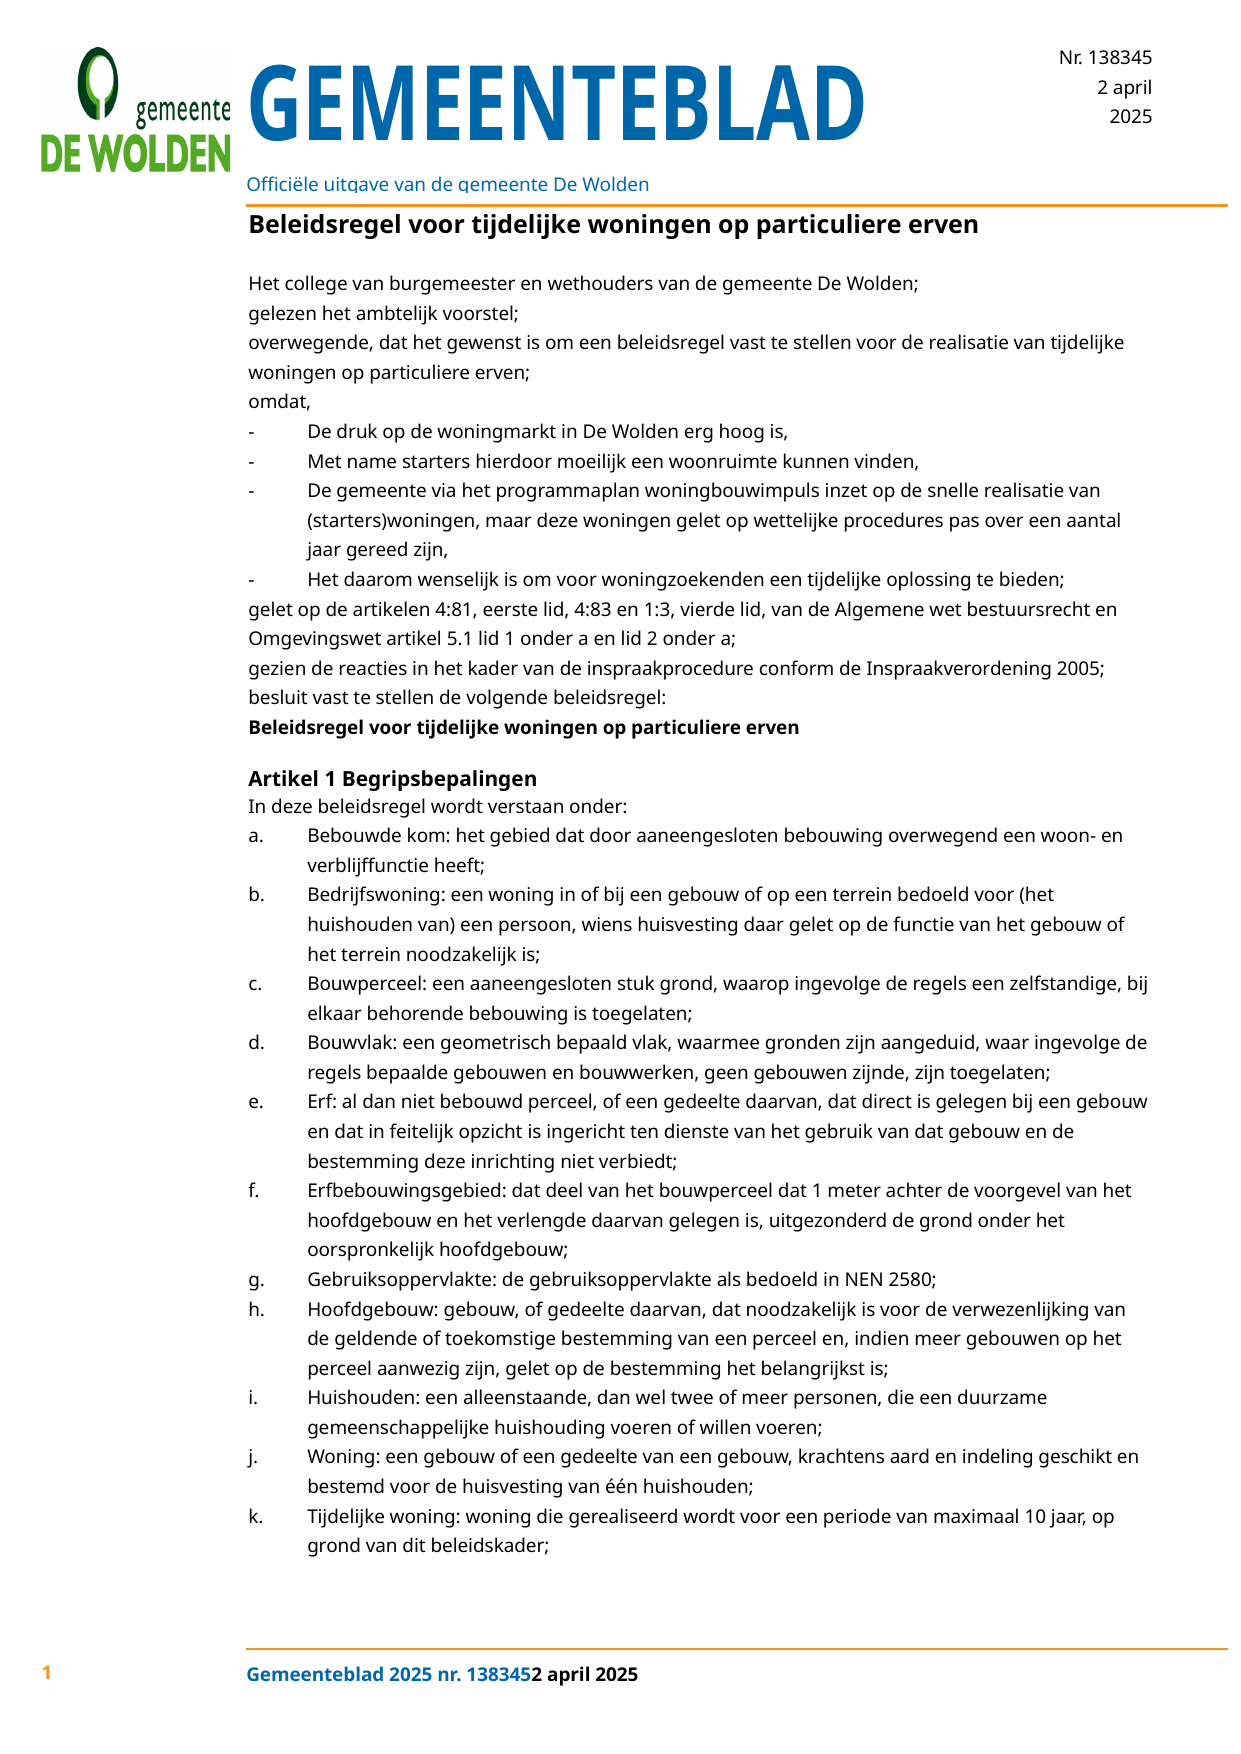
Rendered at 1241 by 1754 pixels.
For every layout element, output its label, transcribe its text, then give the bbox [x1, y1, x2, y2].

list Bouwvlak: een geometrisch bepaald vlak, waarmee gronden zijn aangeduid, waar ingevolge de regels bepaalde gebouwen en bouwwerken, geen gebouwen zijnde, zijn toegelaten; [248, 1029, 1152, 1085]
text Artikel 1 Begripsbepalingen [248, 764, 1152, 793]
list Met name starters hierdoor moeilijk een woonruimte kunnen vinden, [248, 448, 1152, 473]
list Bedrijfswoning: een woning in of bij een gebouw of op een terrein bedoeld voor (het huishouden van) een persoon, wiens huisvesting daar gelet op de functie van het gebouw of het terrein noodzakelijk is; [248, 882, 1152, 967]
list Gebruiksoppervlakte: de gebruiksoppervlakte als bedoeld in NEN 2580; [248, 1266, 1152, 1292]
picture [41, 47, 231, 172]
text In deze beleidsregel wordt verstaan onder: [248, 793, 1152, 819]
list Hoofdgebouw: gebouw, of gedeelte daarvan, dat noodzakelijk is voor de verwezenlijking van de geldende of toekomstige bestemming van een perceel en, indien meer gebouwen op het perceel aanwezig zijn, gelet op de bestemming het belangrijkst is; [248, 1296, 1152, 1381]
text Beleidsregel voor tijdelijke woningen op particuliere erven [248, 714, 1152, 740]
list Bebouwde kom: het gebied dat door aaneengesloten bebouwing overwegend een woon- en verblijffunctie heeft; [248, 822, 1152, 878]
list De druk op de woningmarkt in De Wolden erg hoog is, [248, 418, 1152, 444]
list Bouwperceel: een aaneengesloten stuk grond, waarop ingevolge de regels een zelfstandige, bij elkaar behorende bebouwing is toegelaten; [248, 970, 1152, 1026]
list Het daarom wenselijk is om voor woningzoekenden een tijdelijke oplossing te bieden; [248, 566, 1152, 592]
list De gemeente via het programmaplan woningbouwimpuls inzet op de snelle realisatie van (starters)woningen, maar deze woningen gelet op wettelijke procedures pas over een aantal jaar gereed zijn, [248, 477, 1152, 562]
list Tijdelijke woning: woning die gerealiseerd wordt voor een periode van maximaal 10 jaar, op grond van dit beleidskader; [248, 1503, 1152, 1558]
text overwegende, dat het gewenst is om een beleidsregel vast te stellen voor de realisatie van tijdelijke woningen op particuliere erven; [248, 329, 1152, 385]
text gezien de reacties in het kader van de inspraakprocedure conform de Inspraakverordening 2005; [248, 655, 1152, 681]
list Erf: al dan niet bebouwd perceel, of een gedeelte daarvan, dat direct is gelegen bij een gebouw en dat in feitelijk opzicht is ingericht ten dienste van het gebruik van dat gebouw en de bestemming deze inrichting niet verbiedt; [248, 1089, 1152, 1174]
text gelezen het ambtelijk voorstel; [248, 300, 1152, 326]
text gelet op de artikelen 4:81, eerste lid, 4:83 en 1:3, vierde lid, van de Algemene wet bestuursrecht en Omgevingswet artikel 5.1 lid 1 onder a en lid 2 onder a; [248, 596, 1152, 651]
list Huishouden: een alleenstaande, dan wel twee of meer personen, die een duurzame gemeenschappelijke huishouding voeren of willen voeren; [248, 1384, 1152, 1440]
list Erfbebouwingsgebied: dat deel van het bouwperceel dat 1 meter achter de voorgevel van het hoofdgebouw en het verlengde daarvan gelegen is, uitgezonderd de grond onder het oorspronkelijk hoofdgebouw; [248, 1177, 1152, 1262]
text omdat, [248, 389, 1152, 414]
list Woning: een gebouw of een gedeelte van een gebouw, krachtens aard en indeling geschikt en bestemd voor de huisvesting van één huishouden; [248, 1444, 1152, 1499]
text Het college van burgemeester en wethouders van de gemeente De Wolden; [248, 270, 1152, 296]
text besluit vast te stellen de volgende beleidsregel: [248, 684, 1152, 710]
text Beleidsregel voor tijdelijke woningen op particuliere erven [248, 207, 1152, 241]
